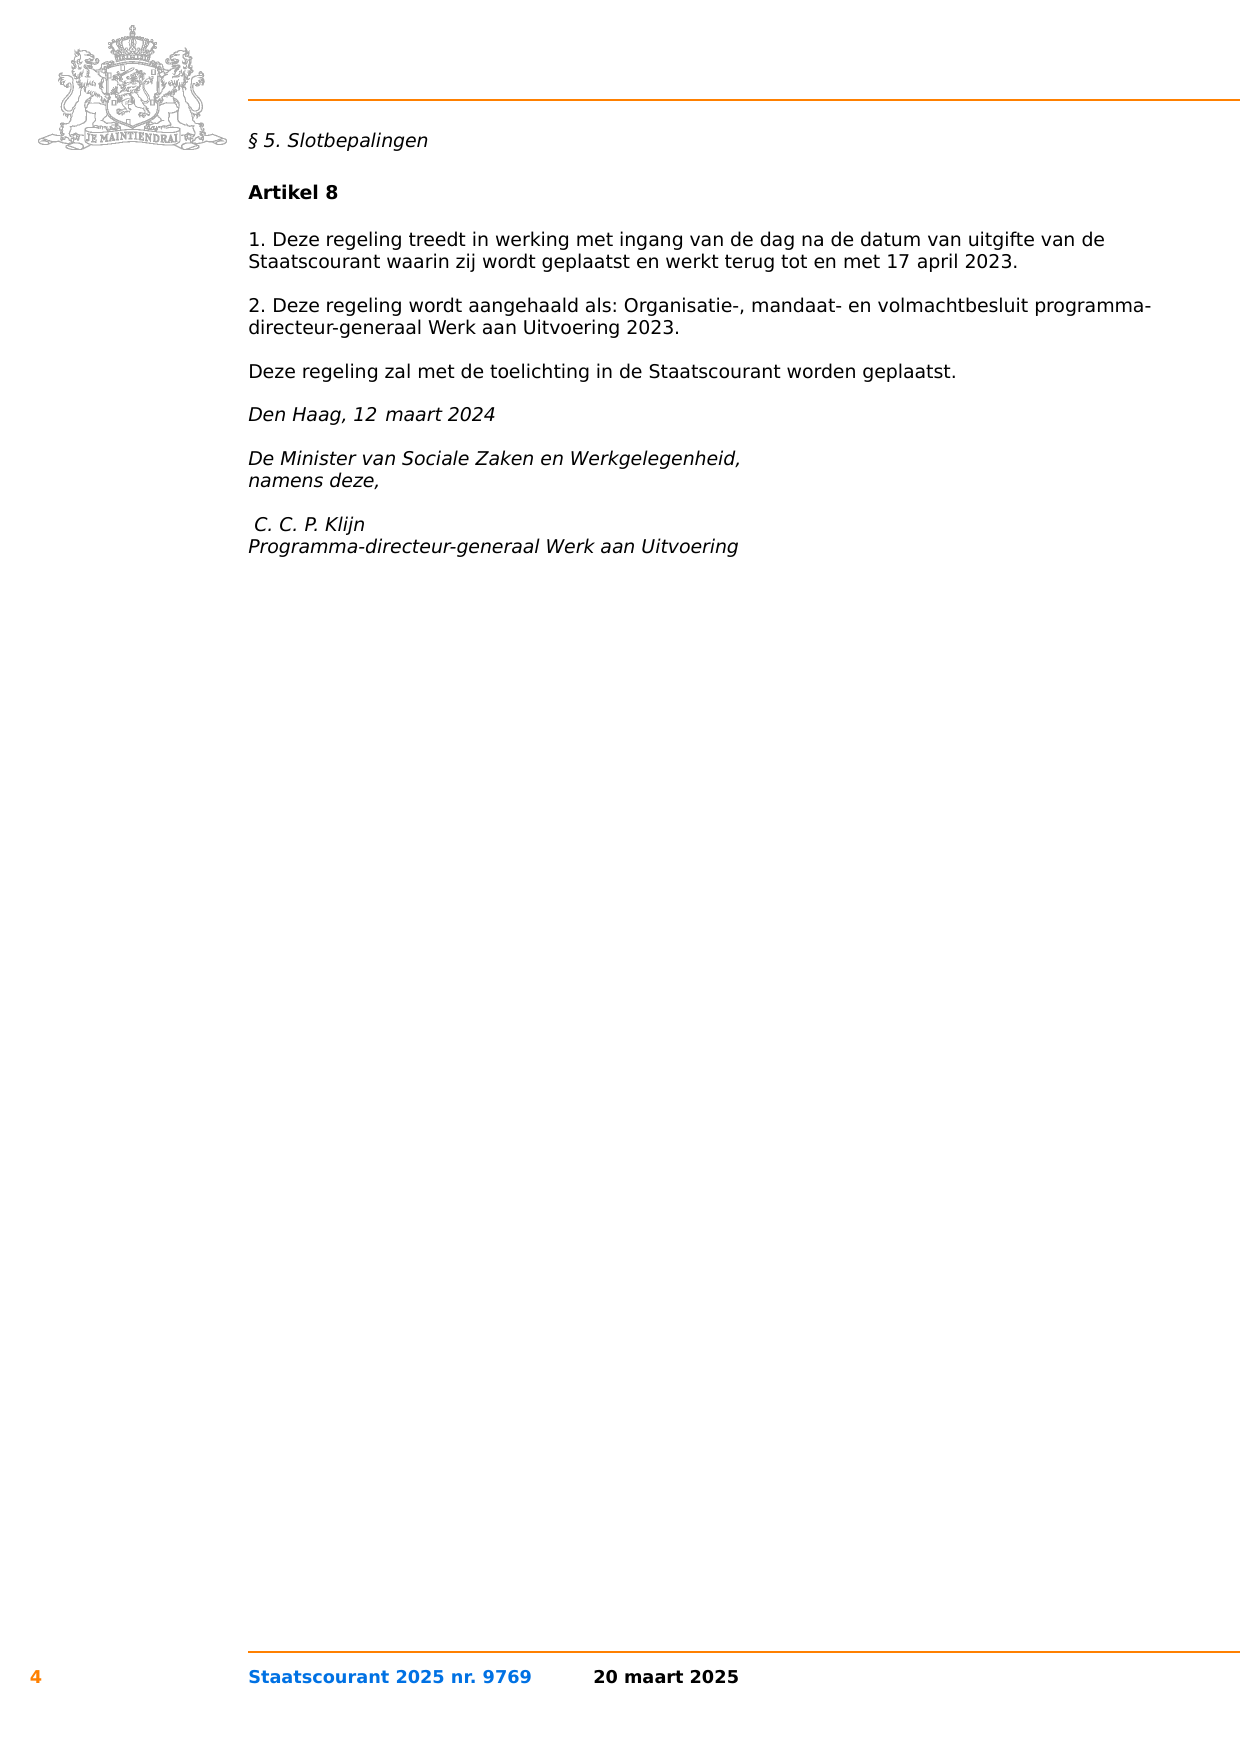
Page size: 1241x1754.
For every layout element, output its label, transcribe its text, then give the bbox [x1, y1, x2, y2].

picture [38, 25, 227, 150]
text Den Haag, 12 maart 2024 [248, 404, 1163, 426]
subtitle § 5. Slotbepalingen [248, 130, 1163, 152]
text 1. Deze regeling treedt in werking met ingang van de dag na de datum van uitgifte van de Staatscourant waarin zij wordt geplaatst en werkt terug tot en met 17 april 2023. [248, 229, 1163, 273]
text 2. Deze regeling wordt aangehaald als: Organisatie-, mandaat- en volmachtbesluit programma-directeur-generaal Werk aan Uitvoering 2023. [248, 295, 1163, 339]
text Deze regeling zal met de toelichting in de Staatscourant worden geplaatst. [248, 361, 1163, 382]
subtitle Artikel 8 [248, 182, 1163, 204]
text De Minister van Sociale Zaken en Werkgelegenheid, namens deze, C. C. P. Klijn Programma-directeur-generaal Werk aan Uitvoering [248, 448, 1163, 558]
